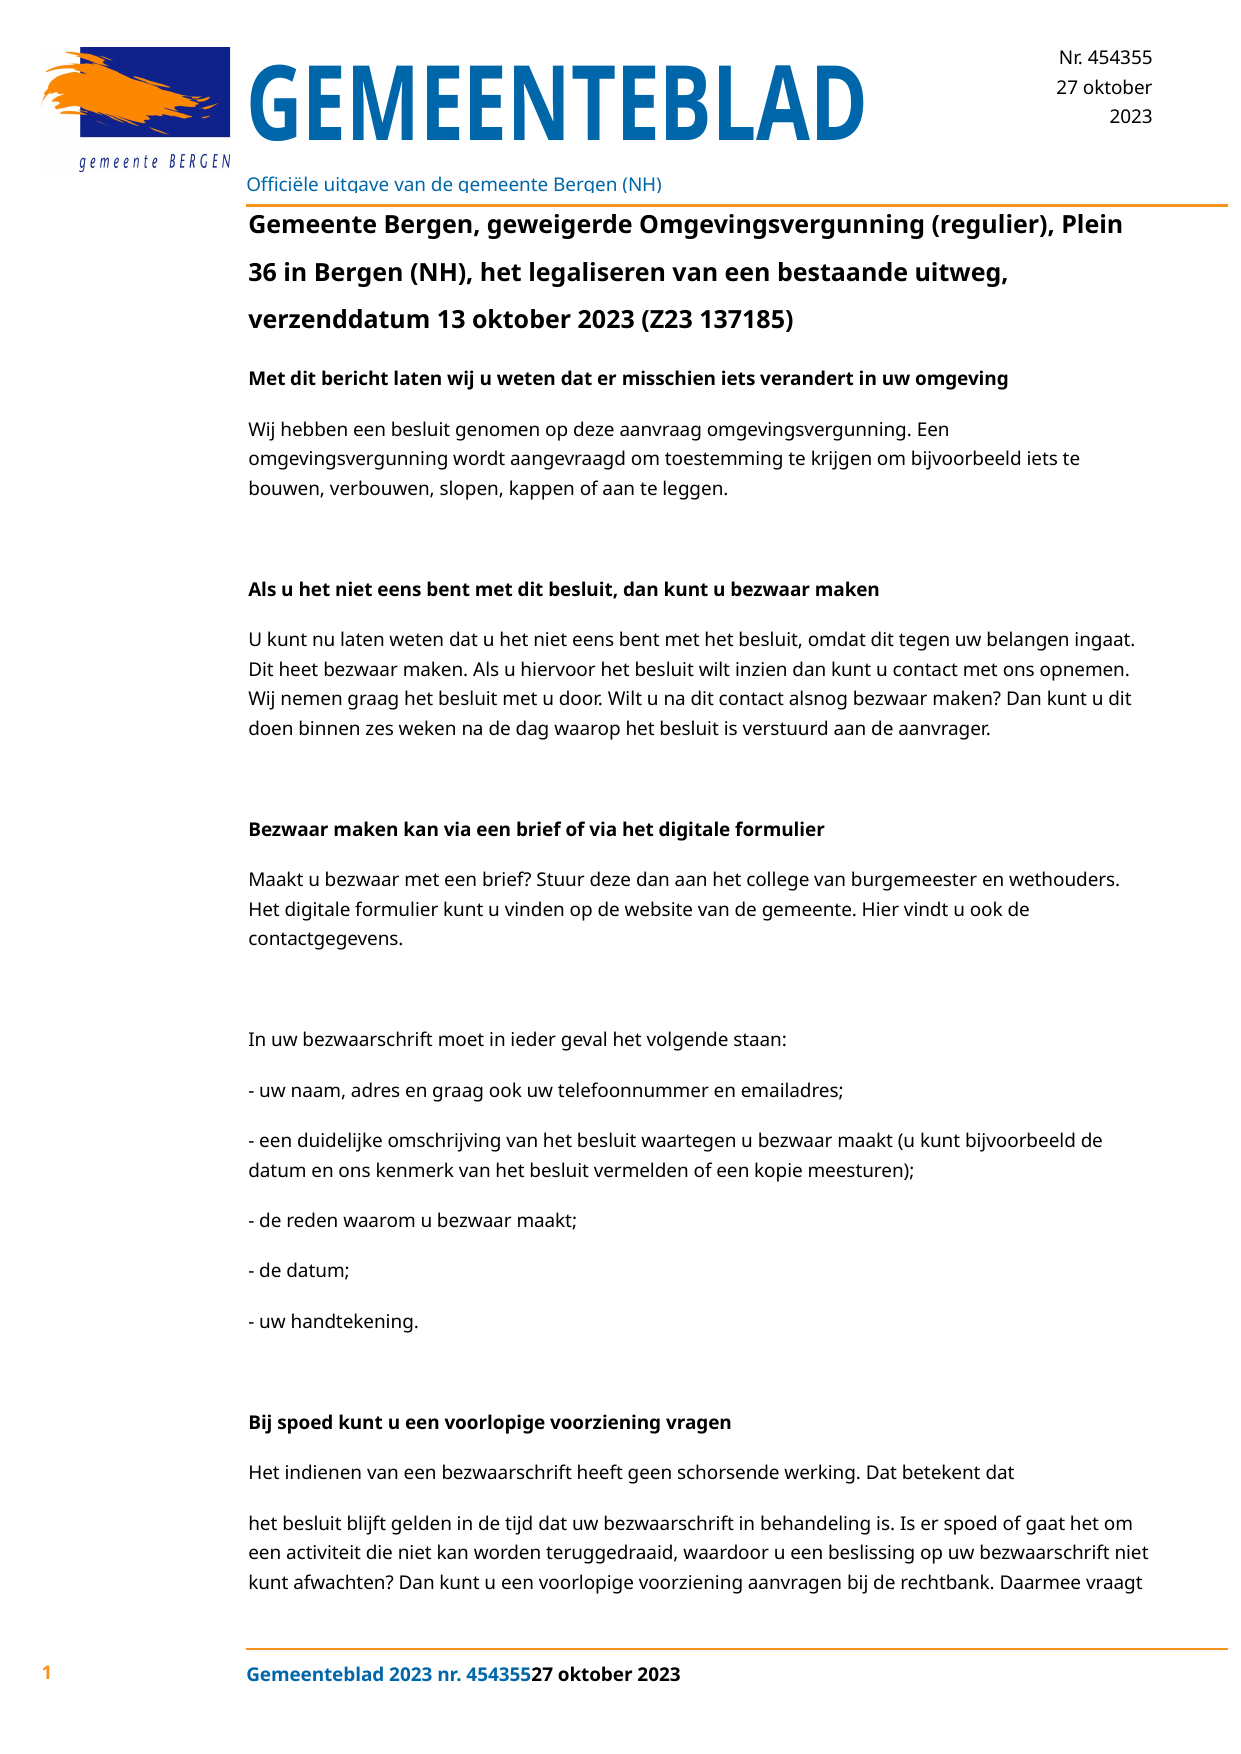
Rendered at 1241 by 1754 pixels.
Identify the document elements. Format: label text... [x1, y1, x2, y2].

text U kunt nu laten weten dat u het niet eens bent met het besluit, omdat dit tegen uw belangen ingaat. Dit heet bezwaar maken. Als u hiervoor het besluit wilt inzien dan kunt u contact met ons opnemen. Wij nemen graag het besluit met u door. Wilt u na dit contact alsnog bezwaar maken? Dan kunt u dit doen binnen zes weken na de dag waarop het besluit is verstuurd aan de aanvrager. [248, 626, 1152, 741]
text - uw naam, adres en graag ook uw telefoonnummer en emailadres; [248, 1077, 1152, 1102]
text Maakt u bezwaar met een brief? Stuur deze dan aan het college van burgemeester en wethouders. Het digitale formulier kunt u vinden op de website van de gemeente. Hier vindt u ook de contactgegevens. [248, 866, 1152, 951]
text Gemeente Bergen, geweigerde Omgevingsvergunning (regulier), Plein 36 in Bergen (NH), het legaliseren van een bestaande uitweg, verzenddatum 13 oktober 2023 (Z23 137185) [248, 207, 1152, 336]
text - uw handtekening. [248, 1308, 1152, 1334]
text Bezwaar maken kan via een brief of via het digitale formulier [248, 816, 1152, 842]
text Als u het niet eens bent met dit besluit, dan kunt u bezwaar maken [248, 576, 1152, 602]
text - de datum; [248, 1258, 1152, 1283]
text Wij hebben een besluit genomen op deze aanvraag omgevingsvergunning. Een omgevingsvergunning wordt aangevraagd om toestemming te krijgen om bijvoorbeeld iets te bouwen, verbouwen, slopen, kappen of aan te leggen. [248, 416, 1152, 501]
text het besluit blijft gelden in de tijd dat uw bezwaarschrift in behandeling is. Is er spoed of gaat het om een activiteit die niet kan worden teruggedraaid, waardoor u een beslissing op uw bezwaarschrift niet kunt afwachten? Dan kunt u een voorlopige voorziening aanvragen bij de rechtbank. Daarmee vraagt [248, 1510, 1152, 1594]
picture [41, 47, 231, 172]
text Het indienen van een bezwaarschrift heeft geen schorsende werking. Dat betekent dat [248, 1459, 1152, 1485]
text In uw bezwaarschrift moet in ieder geval het volgende staan: [248, 1026, 1152, 1052]
text Bij spoed kunt u een voorlopige voorziening vragen [248, 1409, 1152, 1434]
text Met dit bericht laten wij u weten dat er misschien iets verandert in uw omgeving [248, 366, 1152, 391]
text - een duidelijke omschrijving van het besluit waartegen u bezwaar maakt (u kunt bijvoorbeeld de datum en ons kenmerk van het besluit vermelden of een kopie meesturen); [248, 1127, 1152, 1182]
text - de reden waarom u bezwaar maakt; [248, 1207, 1152, 1233]
